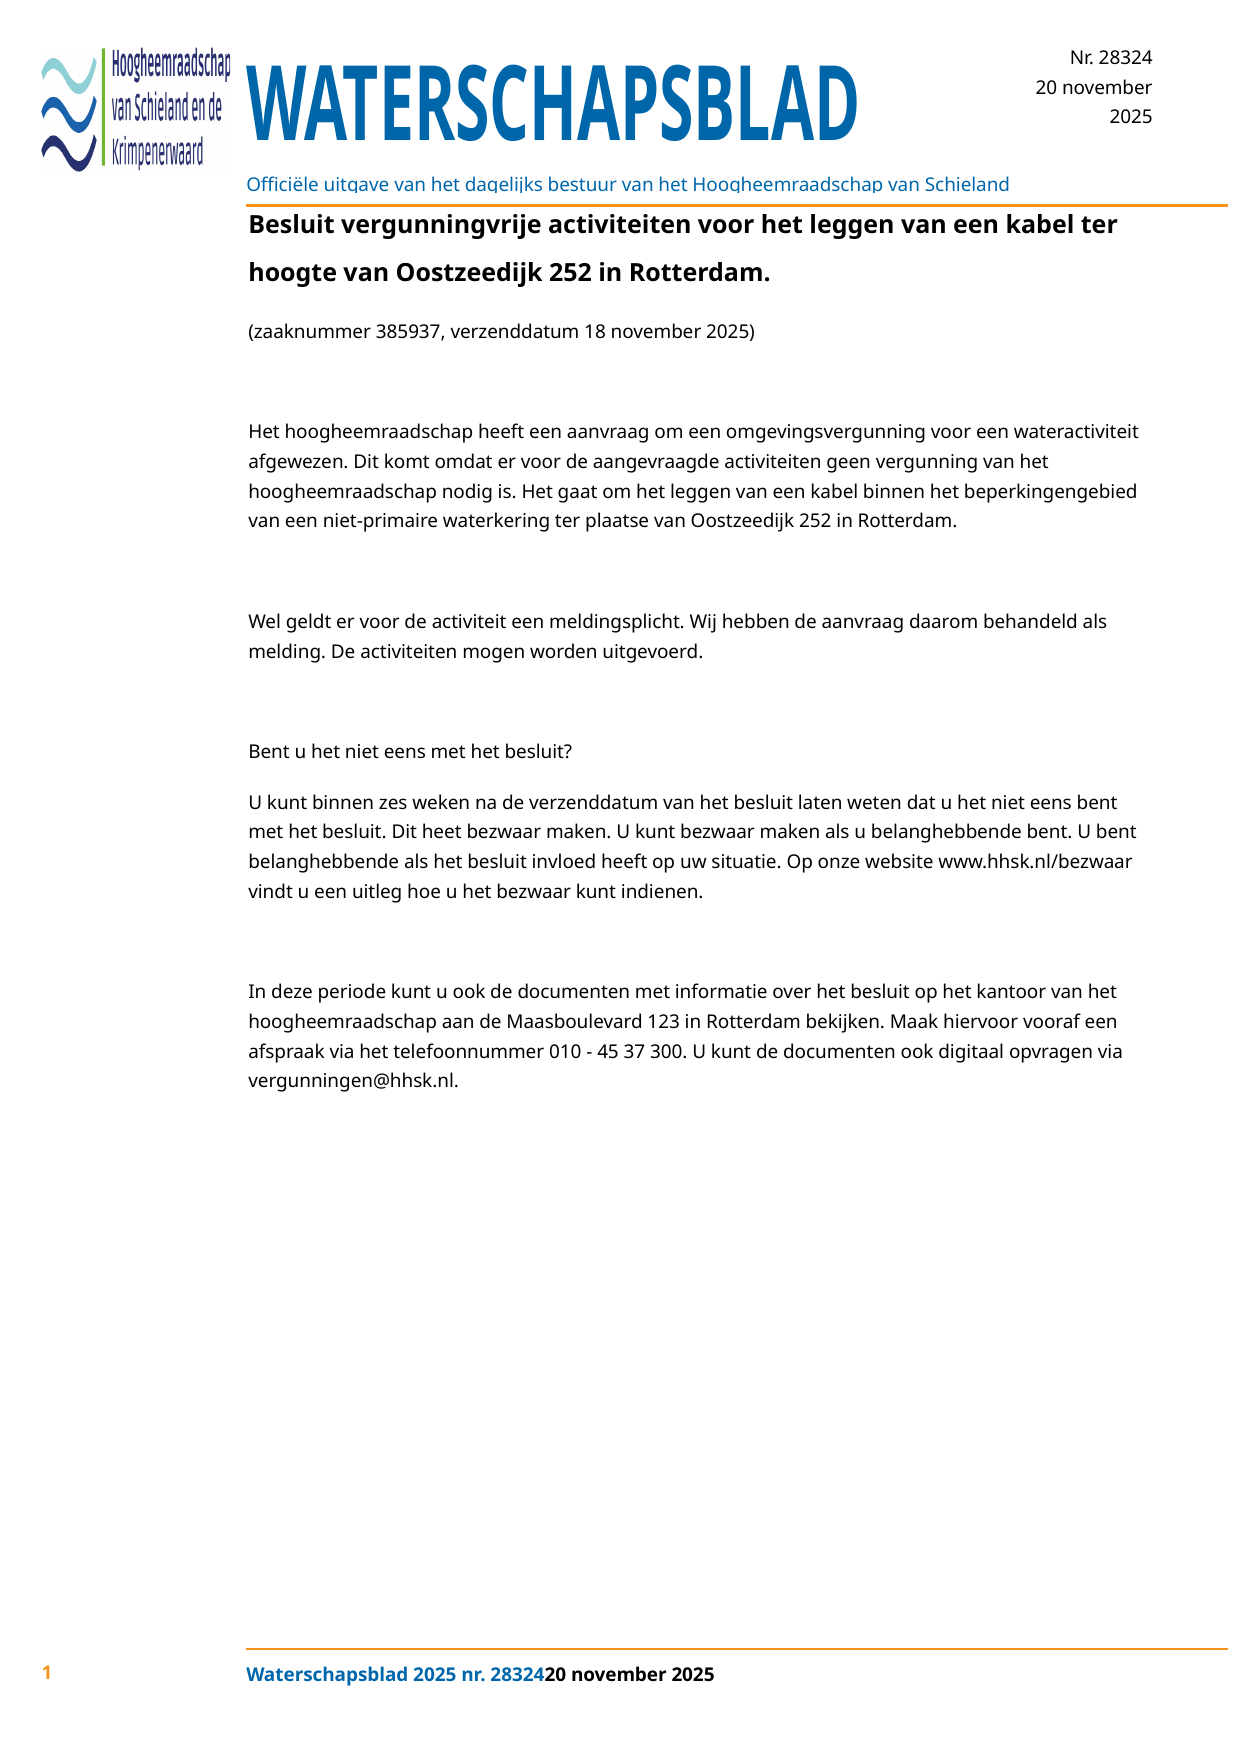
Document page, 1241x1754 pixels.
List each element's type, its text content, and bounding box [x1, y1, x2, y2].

text Besluit vergunningvrije activiteiten voor het leggen van een kabel ter hoogte van Oostzeedijk 252 in Rotterdam. [248, 207, 1152, 288]
text In deze periode kunt u ook de documenten met informatie over het besluit op het kantoor van het hoogheemraadschap aan de Maasboulevard 123 in Rotterdam bekijken. Maak hiervoor vooraf een afspraak via het telefoonnummer 010 - 45 37 300. U kunt de documenten ook digitaal opvragen via vergunningen@hhsk.nl. [248, 979, 1152, 1093]
text Wel geldt er voor de activiteit een meldingsplicht. Wij hebben de aanvraag daarom behandeld als melding. De activiteiten mogen worden uitgevoerd. [248, 608, 1152, 664]
text Bent u het niet eens met het besluit? [248, 739, 1152, 764]
picture [41, 47, 231, 172]
text U kunt binnen zes weken na de verzenddatum van het besluit laten weten dat u het niet eens bent met het besluit. Dit heet bezwaar maken. U kunt bezwaar maken als u belanghebbende bent. U bent belanghebbende als het besluit invloed heeft op uw situatie. Op onze website www.hhsk.nl/bezwaar vindt u een uitleg hoe u het bezwaar kunt indienen. [248, 789, 1152, 904]
text (zaaknummer 385937, verzenddatum 18 november 2025) [248, 318, 1152, 344]
text Het hoogheemraadschap heeft een aanvraag om een omgevingsvergunning voor een wateractiviteit afgewezen. Dit komt omdat er voor de aangevraagde activiteiten geen vergunning van het hoogheemraadschap nodig is. Het gaat om het leggen van een kabel binnen het beperkingengebied van een niet-primaire waterkering ter plaatse van Oostzeedijk 252 in Rotterdam. [248, 419, 1152, 533]
